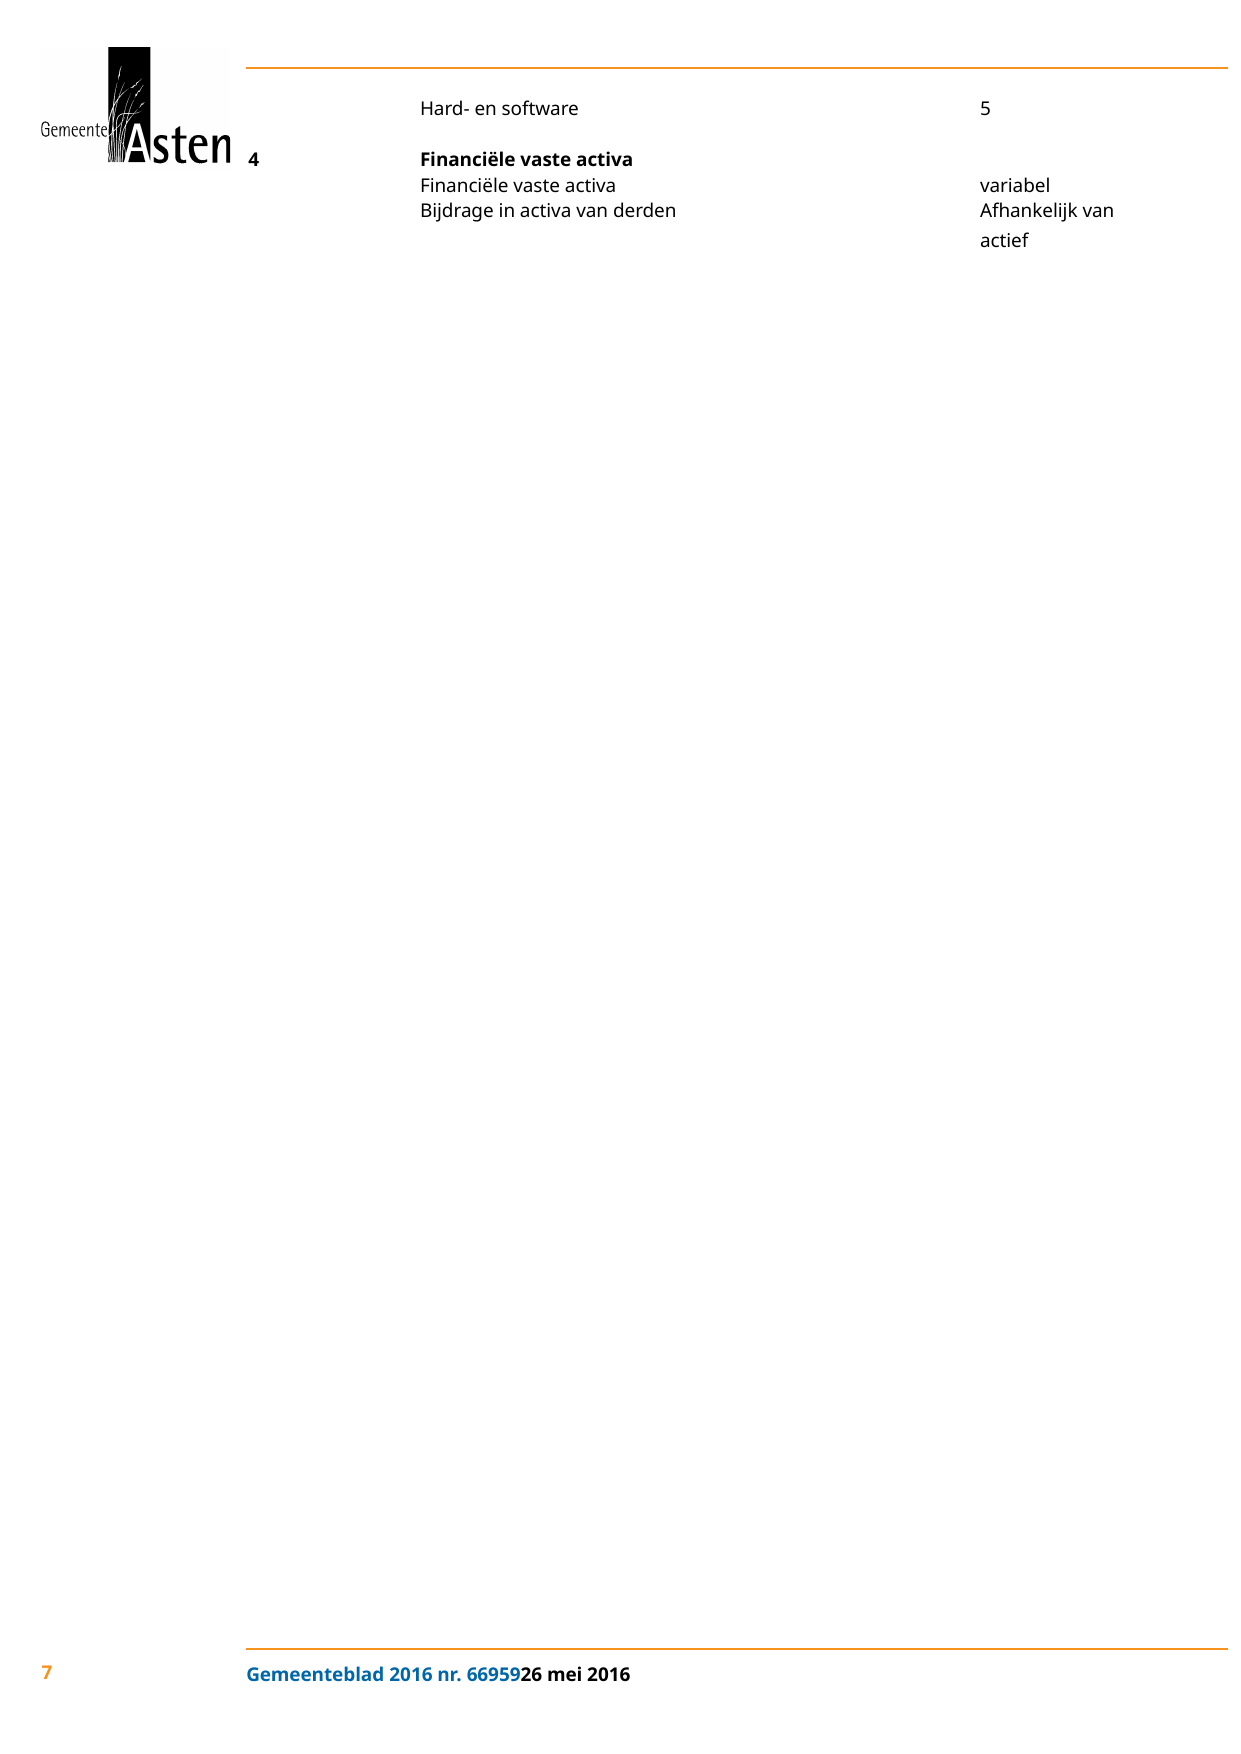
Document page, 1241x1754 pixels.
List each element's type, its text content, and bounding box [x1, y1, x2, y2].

table_cell Hard- en software [420, 95, 980, 121]
table_cell [248, 95, 420, 121]
table_cell Afhankelijk van actief [980, 198, 1152, 253]
table_cell Bijdrage in activa van derden [420, 198, 980, 253]
table_cell [980, 146, 1152, 172]
table_cell Financiële vaste activa [420, 146, 980, 172]
table_cell [248, 172, 420, 198]
picture [41, 47, 231, 172]
table_cell 5 [980, 95, 1152, 121]
table_cell [420, 121, 980, 146]
table_cell Financiële vaste activa [420, 172, 980, 198]
table_cell [248, 121, 420, 146]
table_cell [248, 198, 420, 253]
table_cell [980, 121, 1152, 146]
table_cell variabel [980, 172, 1152, 198]
table_cell 4 [248, 146, 420, 172]
